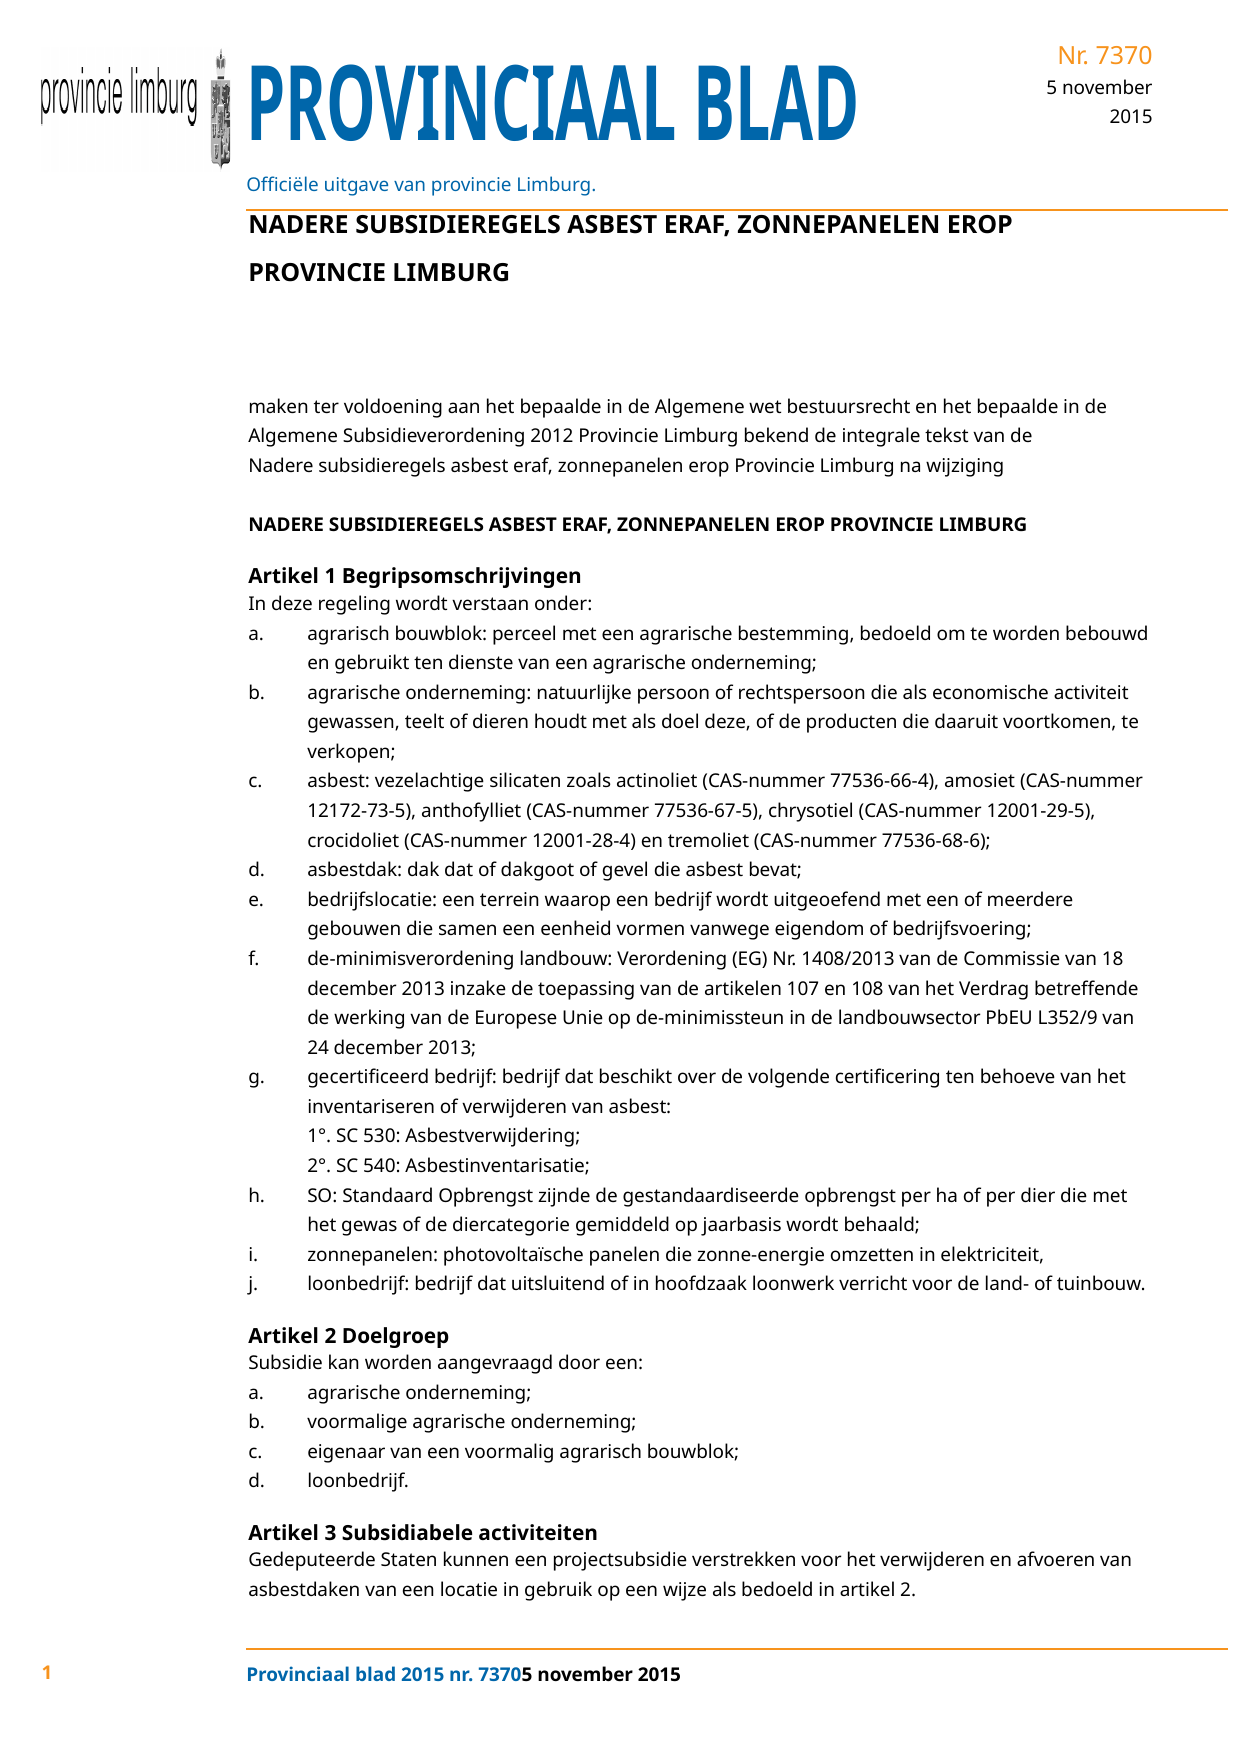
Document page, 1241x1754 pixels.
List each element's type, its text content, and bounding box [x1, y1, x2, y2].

list 2°. SC 540: Asbestinventarisatie; [248, 1152, 1152, 1178]
picture [41, 47, 231, 172]
text Artikel 1 Begripsomschrijvingen [248, 562, 1152, 590]
list verkopen; [248, 738, 1152, 764]
text In deze regeling wordt verstaan onder: [248, 590, 1152, 616]
list zonnepanelen: photovoltaïsche panelen die zonne-energie omzetten in elektriciteit, [248, 1241, 1152, 1267]
text NADERE SUBSIDIEREGELS ASBEST ERAF, ZONNEPANELEN EROP PROVINCIE LIMBURG [248, 211, 1152, 288]
list loonbedrijf: bedrijf dat uitsluitend of in hoofdzaak loonwerk verricht voor de land- of tuinbouw. [248, 1271, 1152, 1296]
text maken ter voldoening aan het bepaalde in de Algemene wet bestuursrecht en het bepaalde in de Algemene Subsidieverordening 2012 Provincie Limburg bekend de integrale tekst van de [248, 393, 1152, 448]
list de-minimisverordening landbouw: Verordening (EG) Nr. 1408/2013 van de Commissie van 18 december 2013 inzake de toepassing van de artikelen 107 en 108 van het Verdrag betreffende de werking van de Europese Unie op de-minimissteun in de landbouwsector PbEU L352/9 van 24 december 2013; [248, 945, 1152, 1059]
text NADERE SUBSIDIEREGELS ASBEST ERAF, ZONNEPANELEN EROP PROVINCIE LIMBURG [248, 511, 1152, 537]
list asbest: vezelachtige silicaten zoals actinoliet (CAS-nummer 77536-66-4), amosiet (CAS-nummer 12172-73-5), anthofylliet (CAS-nummer 77536-67-5), chrysotiel (CAS-nummer 12001-29-5), [248, 768, 1152, 823]
list agrarische onderneming; [248, 1379, 1152, 1405]
list eigenaar van een voormalig agrarisch bouwblok; [248, 1438, 1152, 1464]
text Subsidie kan worden aangevraagd door een: [248, 1349, 1152, 1375]
list loonbedrijf. [248, 1468, 1152, 1493]
list asbestdak: dak dat of dakgoot of gevel die asbest bevat; [248, 856, 1152, 882]
text Nadere subsidieregels asbest eraf, zonnepanelen erop Provincie Limburg na wijziging [248, 452, 1152, 478]
list gecertificeerd bedrijf: bedrijf dat beschikt over de volgende certificering ten behoeve van het inventariseren of verwijderen van asbest: [248, 1063, 1152, 1119]
list bedrijfslocatie: een terrein waarop een bedrijf wordt uitgeoefend met een of meerdere gebouwen die samen een eenheid vormen vanwege eigendom of bedrijfsvoering; [248, 886, 1152, 941]
list crocidoliet (CAS-nummer 12001-28-4) en tremoliet (CAS-nummer 77536-68-6); [248, 827, 1152, 852]
text Artikel 3 Subsidiabele activiteiten [248, 1518, 1152, 1547]
text Artikel 2 Doelgroep [248, 1321, 1152, 1349]
text Gedeputeerde Staten kunnen een projectsubsidie verstrekken voor het verwijderen en afvoeren van asbestdaken van een locatie in gebruik op een wijze als bedoeld in artikel 2. [248, 1547, 1152, 1602]
list agrarisch bouwblok: perceel met een agrarische bestemming, bedoeld om te worden bebouwd en gebruikt ten dienste van een agrarische onderneming; [248, 620, 1152, 675]
list voormalige agrarische onderneming; [248, 1408, 1152, 1434]
list agrarische onderneming: natuurlijke persoon of rechtspersoon die als economische activiteit gewassen, teelt of dieren houdt met als doel deze, of de producten die daaruit voortkomen, te [248, 679, 1152, 734]
list SO: Standaard Opbrengst zijnde de gestandaardiseerde opbrengst per ha of per dier die met het gewas of de diercategorie gemiddeld op jaarbasis wordt behaald; [248, 1182, 1152, 1237]
list 1°. SC 530: Asbestverwijdering; [248, 1123, 1152, 1148]
